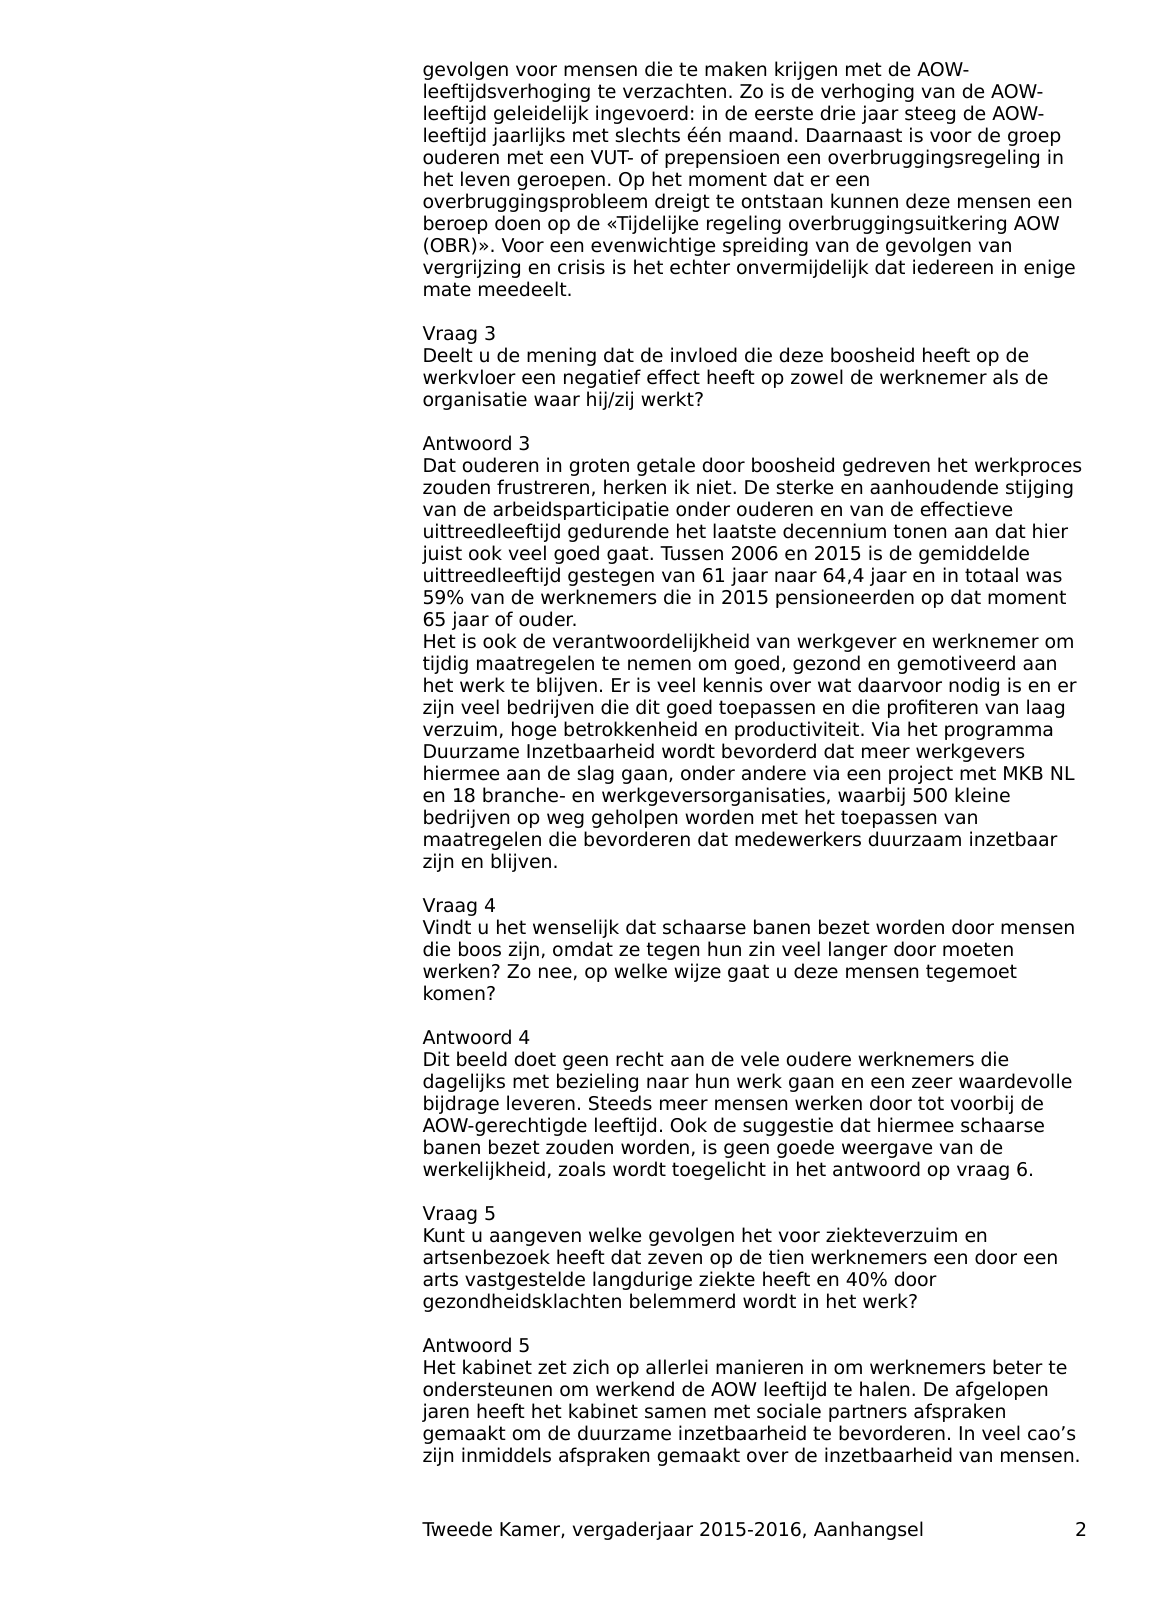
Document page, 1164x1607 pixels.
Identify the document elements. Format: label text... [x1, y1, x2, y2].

text Vraag 4 [422, 895, 1087, 917]
text Het is ook de verantwoordelijkheid van werkgever en werknemer om tijdig maatregelen te nemen om goed, gezond en gemotiveerd aan het werk te blijven. Er is veel kennis over wat daarvoor nodig is en er zijn veel bedrijven die dit goed toepassen en die profiteren van laag verzuim, hoge betrokkenheid en productiviteit. Via het programma Duurzame Inzetbaarheid wordt bevorderd dat meer werkgevers hiermee aan de slag gaan, onder andere via een project met MKB NL en 18 branche- en werkgeversorganisaties, waarbij 500 kleine bedrijven op weg geholpen worden met het toepassen van maatregelen die bevorderen dat medewerkers duurzaam inzetbaar zijn en blijven. [422, 631, 1087, 873]
text Het kabinet zet zich op allerlei manieren in om werknemers beter te ondersteunen om werkend de AOW leeftijd te halen. De afgelopen jaren heeft het kabinet samen met sociale partners afspraken gemaakt om de duurzame inzetbaarheid te bevorderen. In veel cao’s zijn inmiddels afspraken gemaakt over de inzetbaarheid van mensen. [422, 1357, 1087, 1467]
text Antwoord 5 [422, 1335, 1087, 1357]
text Kunt u aangeven welke gevolgen het voor ziekteverzuim en artsenbezoek heeft dat zeven op de tien werknemers een door een arts vastgestelde langdurige ziekte heeft en 40% door gezondheidsklachten belemmerd wordt in het werk? [422, 1225, 1087, 1313]
text Dit beeld doet geen recht aan de vele oudere werknemers die dagelijks met bezieling naar hun werk gaan en een zeer waardevolle bijdrage leveren. Steeds meer mensen werken door tot voorbij de AOW-gerechtigde leeftijd. Ook de suggestie dat hiermee schaarse banen bezet zouden worden, is geen goede weergave van de werkelijkheid, zoals wordt toegelicht in het antwoord op vraag 6. [422, 1049, 1087, 1181]
text Vraag 3 [422, 323, 1087, 345]
text gevolgen voor mensen die te maken krijgen met de AOW-leeftijdsverhoging te verzachten. Zo is de verhoging van de AOW-leeftijd geleidelijk ingevoerd: in de eerste drie jaar steeg de AOW-leeftijd jaarlijks met slechts één maand. Daarnaast is voor de groep ouderen met een VUT- of prepensioen een overbruggingsregeling in het leven geroepen. Op het moment dat er een overbruggingsprobleem dreigt te ontstaan kunnen deze mensen een beroep doen op de «Tijdelijke regeling overbruggingsuitkering AOW (OBR)». Voor een evenwichtige spreiding van de gevolgen van vergrijzing en crisis is het echter onvermijdelijk dat iedereen in enige mate meedeelt. [422, 59, 1087, 301]
text Antwoord 3 [422, 433, 1087, 455]
text Dat ouderen in groten getale door boosheid gedreven het werkproces zouden frustreren, herken ik niet. De sterke en aanhoudende stijging van de arbeidsparticipatie onder ouderen en van de effectieve uittreedleeftijd gedurende het laatste decennium tonen aan dat hier juist ook veel goed gaat. Tussen 2006 en 2015 is de gemiddelde uittreedleeftijd gestegen van 61 jaar naar 64,4 jaar en in totaal was 59% van de werknemers die in 2015 pensioneerden op dat moment 65 jaar of ouder. [422, 455, 1087, 631]
text Vindt u het wenselijk dat schaarse banen bezet worden door mensen die boos zijn, omdat ze tegen hun zin veel langer door moeten werken? Zo nee, op welke wijze gaat u deze mensen tegemoet komen? [422, 917, 1087, 1005]
text Deelt u de mening dat de invloed die deze boosheid heeft op de werkvloer een negatief effect heeft op zowel de werknemer als de organisatie waar hij/zij werkt? [422, 345, 1087, 411]
text Vraag 5 [422, 1203, 1087, 1225]
text Antwoord 4 [422, 1027, 1087, 1049]
